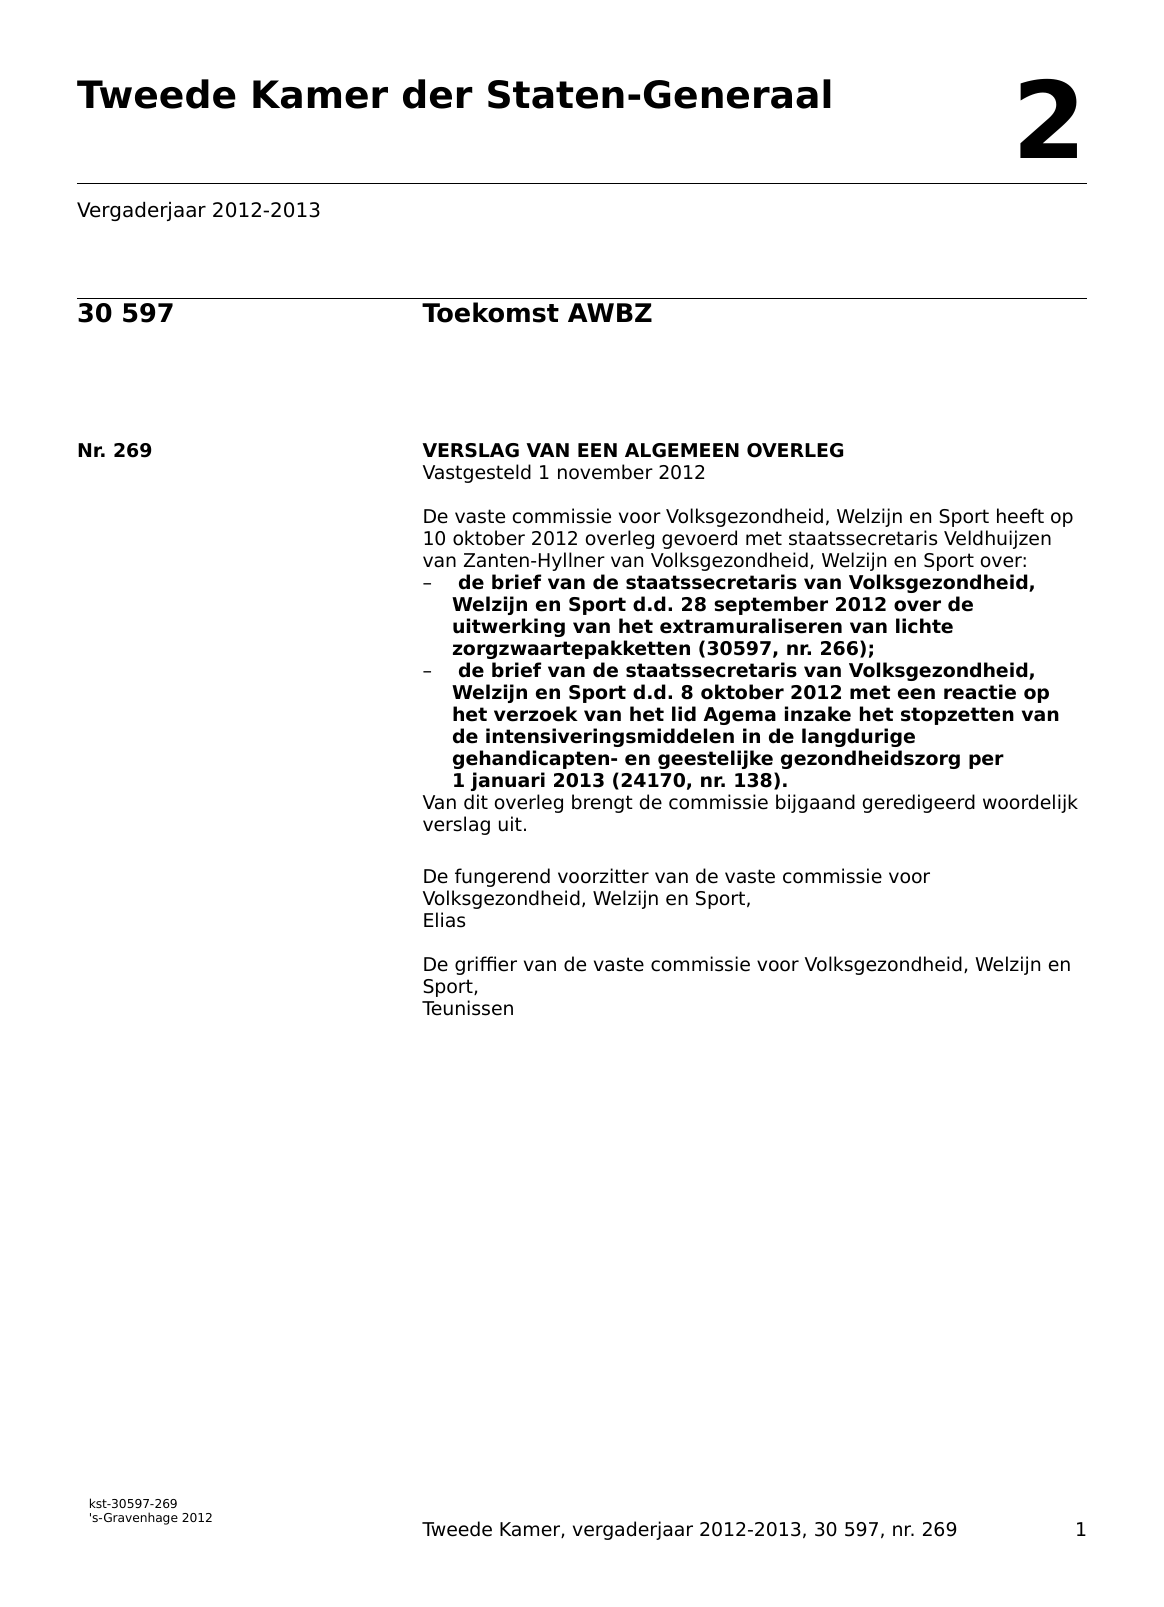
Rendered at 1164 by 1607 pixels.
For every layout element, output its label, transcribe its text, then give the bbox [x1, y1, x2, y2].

table_cell Vergaderjaar 2012-2013 [77, 184, 1087, 298]
subtitle 30 597 Toekomst AWBZ [77, 299, 1087, 329]
text De fungerend voorzitter van de vaste commissie voor Volksgezondheid, Welzijn en Sport, Elias [422, 866, 1087, 931]
text – de brief van de staatssecretaris van Volksgezondheid, Welzijn en Sport d.d. 8 oktober 2012 met een reactie op het verzoek van het lid Agema inzake het stopzetten van de intensiveringsmiddelen in de langdurige gehandicapten- en geestelijke gezondheidszorg per 1 januari 2013 (24170, nr. 138). [422, 660, 1087, 792]
subtitle Nr. 269 VERSLAG VAN EEN ALGEMEEN OVERLEG [77, 440, 1087, 462]
table_header 2 [886, 59, 1087, 183]
table_header Tweede Kamer der Staten-Generaal [77, 59, 886, 183]
text – de brief van de staatssecretaris van Volksgezondheid, Welzijn en Sport d.d. 28 september 2012 over de uitwerking van het extramuraliseren van lichte zorgzwaartepakketten (30597, nr. 266); [422, 572, 1087, 660]
text De griffier van de vaste commissie voor Volksgezondheid, Welzijn en Sport, Teunissen [422, 954, 1087, 1019]
text Van dit overleg brengt de commissie bijgaand geredigeerd woordelijk verslag uit. [422, 792, 1087, 836]
text kst-30597-269 [88, 1497, 323, 1511]
text De vaste commissie voor Volksgezondheid, Welzijn en Sport heeft op 10 oktober 2012 overleg gevoerd met staatssecretaris Veldhuijzen van Zanten-Hyllner van Volksgezondheid, Welzijn en Sport over: [422, 506, 1087, 572]
text 's-Gravenhage 2012 [88, 1511, 323, 1525]
text Vastgesteld 1 november 2012 [422, 462, 1087, 484]
